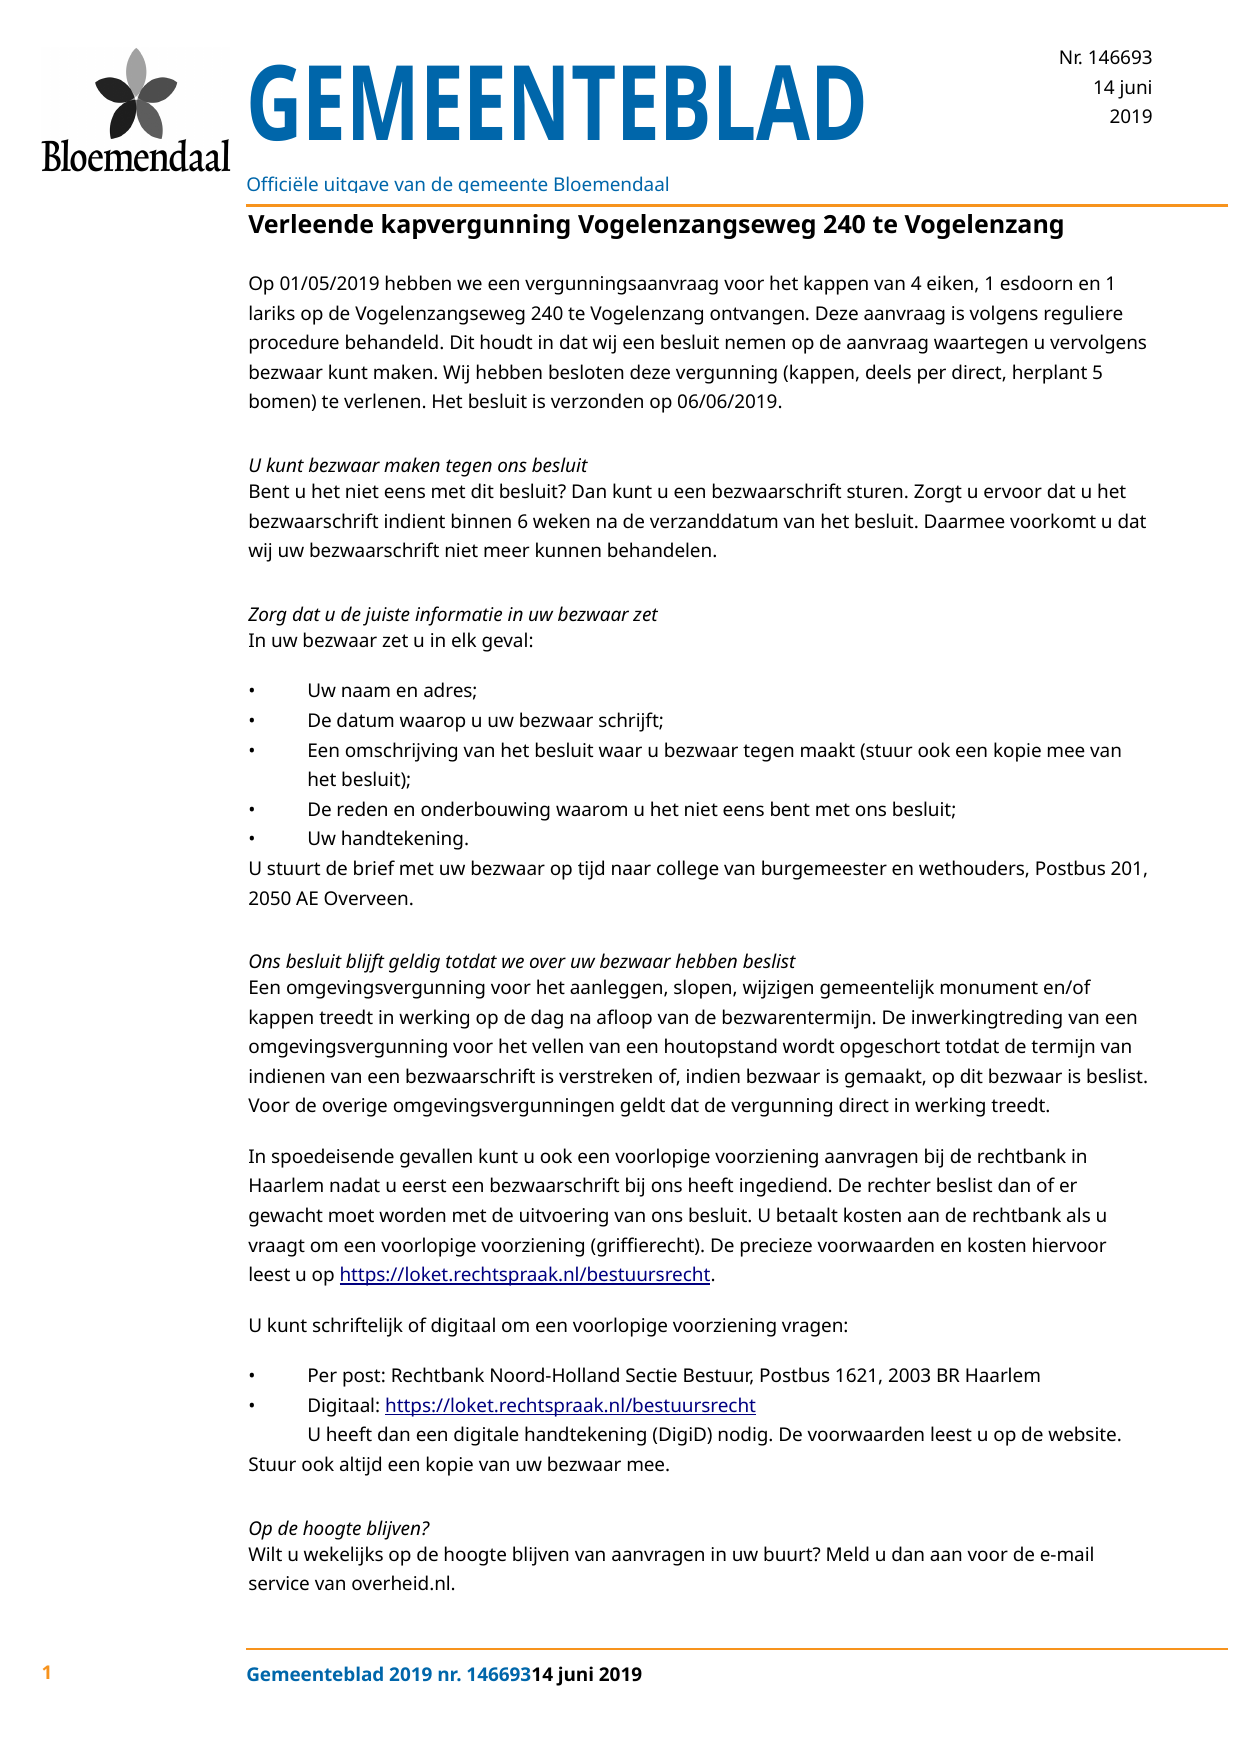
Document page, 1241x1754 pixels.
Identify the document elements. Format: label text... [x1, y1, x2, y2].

text Wilt u wekelijks op de hoogte blijven van aanvragen in uw buurt? Meld u dan aan voor de e-mail service van overheid.nl. [248, 1541, 1152, 1596]
list Per post: Rechtbank Noord-Holland Sectie Bestuur, Postbus 1621, 2003 BR Haarlem [248, 1362, 1152, 1388]
text Bent u het niet eens met dit besluit? Dan kunt u een bezwaarschrift sturen. Zorgt u ervoor dat u het bezwaarschrift indient binnen 6 weken na de verzanddatum van het besluit. Daarmee voorkomt u dat wij uw bezwaarschrift niet meer kunnen behandelen. [248, 478, 1152, 563]
text Op de hoogte blijven? [248, 1515, 1152, 1541]
text U kunt bezwaar maken tegen ons besluit [248, 453, 1152, 478]
text In spoedeisende gevallen kunt u ook een voorlopige voorziening aanvragen bij de rechtbank in Haarlem nadat u eerst een bezwaarschrift bij ons heeft ingediend. De rechter beslist dan of er gewacht moet worden met de uitvoering van ons besluit. U betaalt kosten aan de rechtbank als u vraagt om een voorlopige voorziening (griffierecht). De precieze voorwaarden en kosten hiervoor leest u op https://loket.rechtspraak.nl/bestuursrecht. [248, 1143, 1152, 1287]
picture [41, 47, 231, 172]
list Een omschrijving van het besluit waar u bezwaar tegen maakt (stuur ook een kopie mee van het besluit); [248, 737, 1152, 792]
text Op 01/05/2019 hebben we een vergunningsaanvraag voor het kappen van 4 eiken, 1 esdoorn en 1 lariks op de Vogelenzangseweg 240 te Vogelenzang ontvangen. Deze aanvraag is volgens reguliere procedure behandeld. Dit houdt in dat wij een besluit nemen op de aanvraag waartegen u vervolgens bezwaar kunt maken. Wij hebben besloten deze vergunning (kappen, deels per direct, herplant 5 bomen) te verlenen. Het besluit is verzonden op 06/06/2019. [248, 270, 1152, 414]
text Ons besluit blijft geldig totdat we over uw bezwaar hebben beslist [248, 949, 1152, 974]
text Zorg dat u de juiste informatie in uw bezwaar zet [248, 601, 1152, 627]
text Verleende kapvergunning Vogelenzangseweg 240 te Vogelenzang [248, 207, 1152, 241]
list U heeft dan een digitale handtekening (DigiD) nodig. De voorwaarden leest u op de website. [248, 1421, 1152, 1447]
list Uw handtekening. [248, 826, 1152, 851]
text Stuur ook altijd een kopie van uw bezwaar mee. [248, 1451, 1152, 1477]
list De reden en onderbouwing waarom u het niet eens bent met ons besluit; [248, 796, 1152, 822]
text Een omgevingsvergunning voor het aanleggen, slopen, wijzigen gemeentelijk monument en/of kappen treedt in werking op de dag na afloop van de bezwarentermijn. De inwerkingtreding van een omgevingsvergunning voor het vellen van een houtopstand wordt opgeschort totdat de termijn van indienen van een bezwaarschrift is verstreken of, indien bezwaar is gemaakt, op dit bezwaar is beslist. Voor de overige omgevingsvergunningen geldt dat de vergunning direct in werking treedt. [248, 974, 1152, 1118]
text U stuurt de brief met uw bezwaar op tijd naar college van burgemeester en wethouders, Postbus 201, 2050 AE Overveen. [248, 855, 1152, 910]
list Digitaal: https://loket.rechtspraak.nl/bestuursrecht [248, 1392, 1152, 1418]
text U kunt schriftelijk of digitaal om een voorlopige voorziening vragen: [248, 1312, 1152, 1338]
list Uw naam en adres; [248, 678, 1152, 703]
text In uw bezwaar zet u in elk geval: [248, 627, 1152, 653]
list De datum waarop u uw bezwaar schrijft; [248, 707, 1152, 733]
